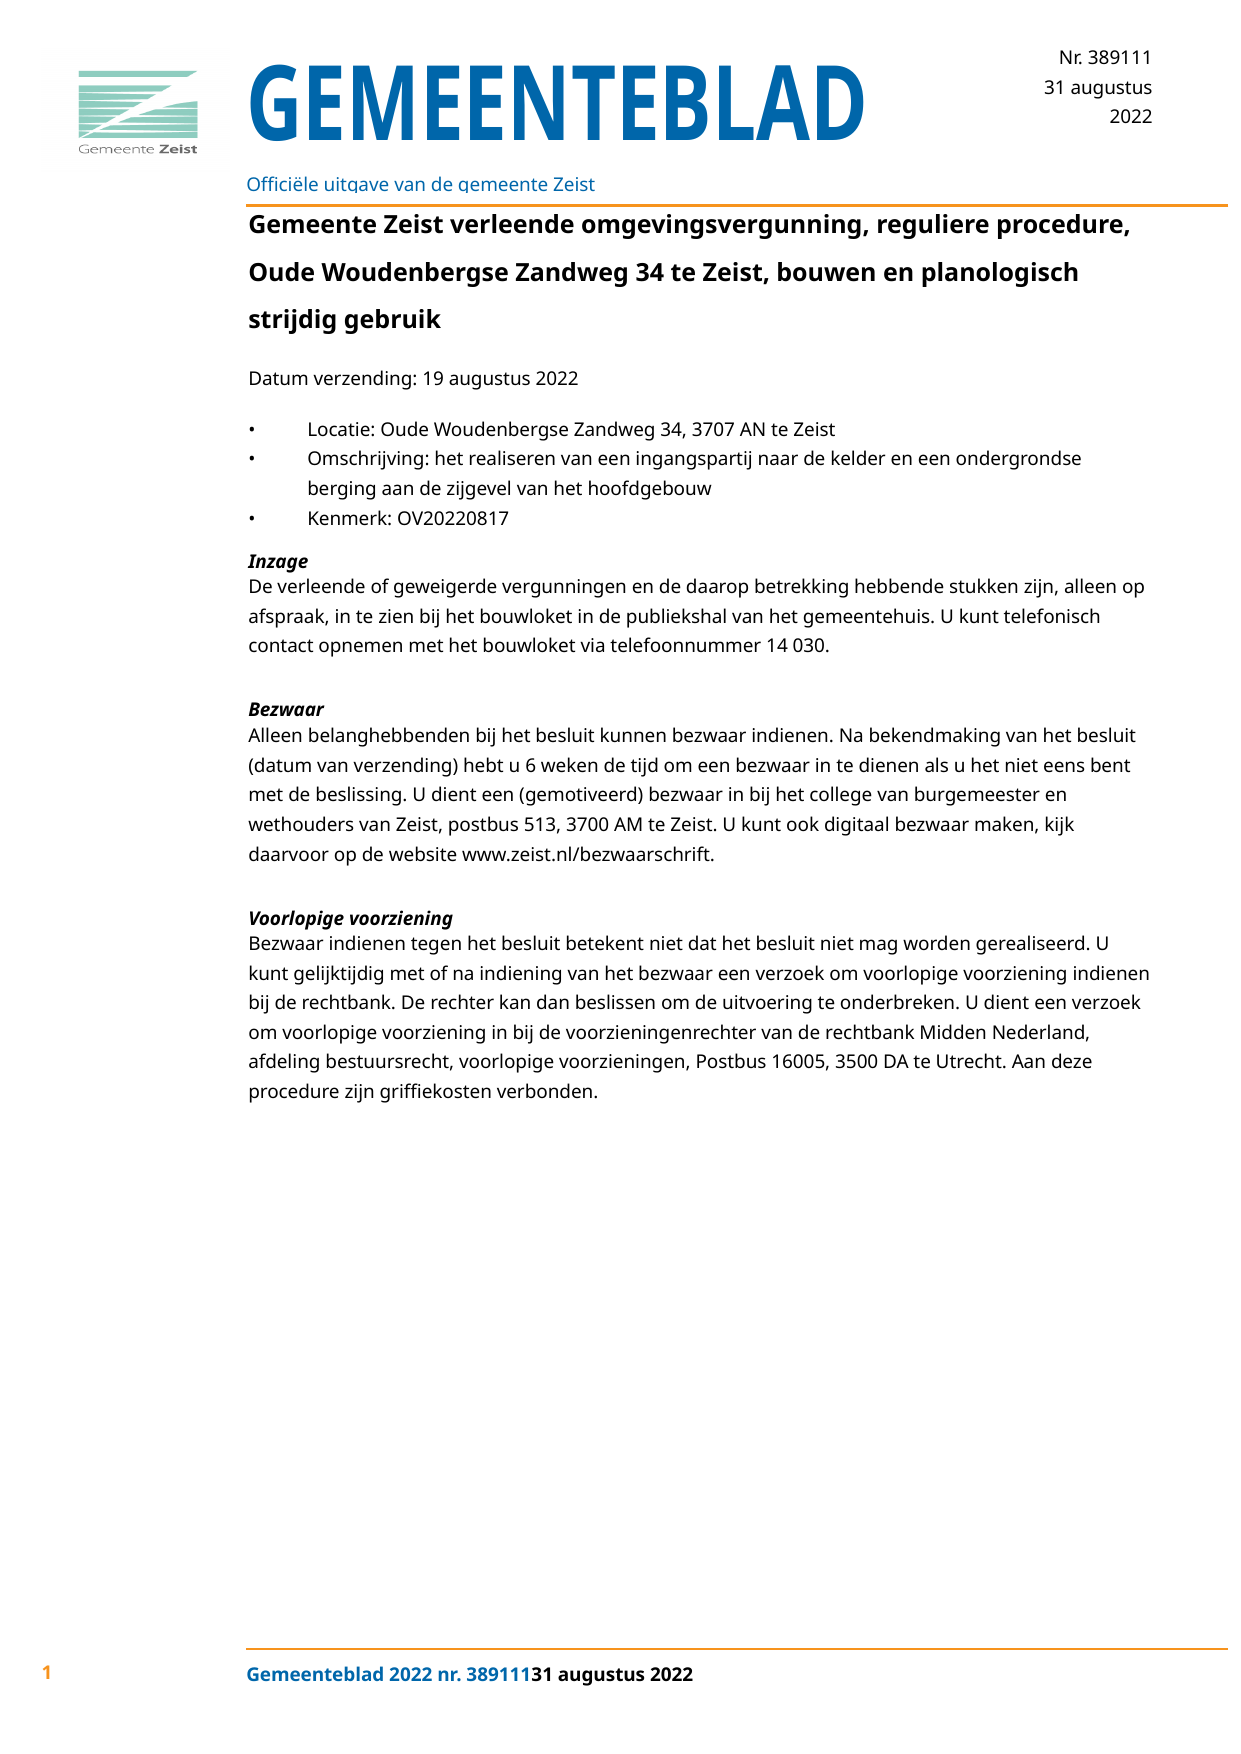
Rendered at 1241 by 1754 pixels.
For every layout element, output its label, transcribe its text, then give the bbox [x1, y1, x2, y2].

text Gemeente Zeist verleende omgevingsvergunning, reguliere procedure, Oude Woudenbergse Zandweg 34 te Zeist, bouwen en planologisch strijdig gebruik [248, 207, 1152, 336]
text Bezwaar indienen tegen het besluit betekent niet dat het besluit niet mag worden gerealiseerd. U kunt gelijktijdig met of na indiening van het bezwaar een verzoek om voorlopige voorziening indienen bij de rechtbank. De rechter kan dan beslissen om de uitvoering te onderbreken. U dient een verzoek om voorlopige voorziening in bij de voorzieningenrechter van de rechtbank Midden Nederland, afdeling bestuursrecht, voorlopige voorzieningen, Postbus 16005, 3500 DA te Utrecht. Aan deze procedure zijn griffiekosten verbonden. [248, 930, 1152, 1104]
text Inzage [248, 548, 1152, 573]
picture [41, 47, 231, 172]
text Voorlopige voorziening [248, 905, 1152, 930]
list Kenmerk: OV20220817 [248, 505, 1152, 530]
text Alleen belanghebbenden bij het besluit kunnen bezwaar indienen. Na bekendmaking van het besluit (datum van verzending) hebt u 6 weken de tijd om een bezwaar in te dienen als u het niet eens bent met de beslissing. U dient een (gemotiveerd) bezwaar in bij het college van burgemeester en wethouders van Zeist, postbus 513, 3700 AM te Zeist. U kunt ook digitaal bezwaar maken, kijk daarvoor op de website www.zeist.nl/bezwaarschrift. [248, 722, 1152, 866]
text Bezwaar [248, 697, 1152, 722]
list Omschrijving: het realiseren van een ingangspartij naar de kelder en een ondergrondse berging aan de zijgevel van het hoofdgebouw [248, 446, 1152, 501]
text Datum verzending: 19 augustus 2022 [248, 366, 1152, 391]
list Locatie: Oude Woudenbergse Zandweg 34, 3707 AN te Zeist [248, 416, 1152, 442]
text De verleende of geweigerde vergunningen en de daarop betrekking hebbende stukken zijn, alleen op afspraak, in te zien bij het bouwloket in de publiekshal van het gemeentehuis. U kunt telefonisch contact opnemen met het bouwloket via telefoonnummer 14 030. [248, 573, 1152, 658]
